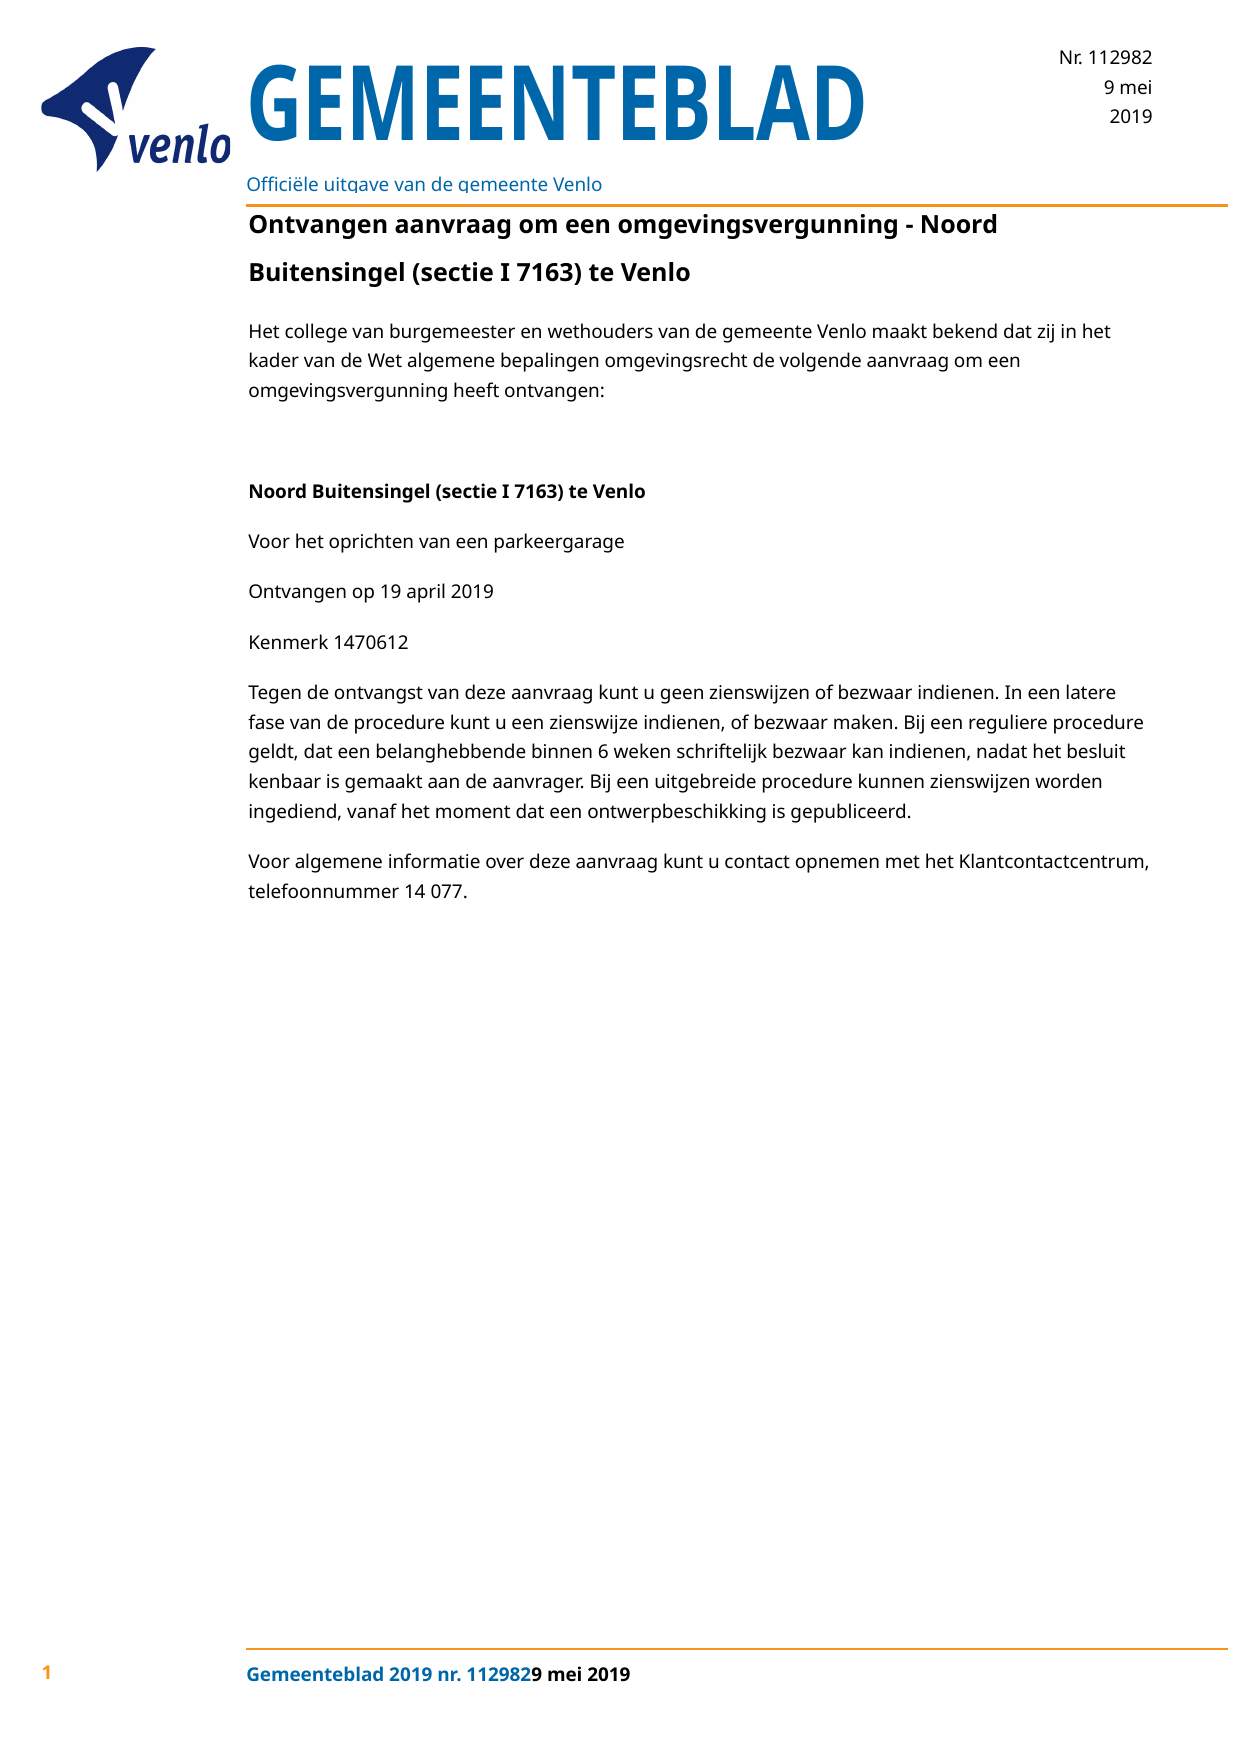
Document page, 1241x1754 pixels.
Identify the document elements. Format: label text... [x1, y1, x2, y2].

text Ontvangen op 19 april 2019 [248, 579, 1152, 604]
picture [41, 47, 231, 172]
text Tegen de ontvangst van deze aanvraag kunt u geen zienswijzen of bezwaar indienen. In een latere fase van de procedure kunt u een zienswijze indienen, of bezwaar maken. Bij een reguliere procedure geldt, dat een belanghebbende binnen 6 weken schriftelijk bezwaar kan indienen, nadat het besluit kenbaar is gemaakt aan de aanvrager. Bij een uitgebreide procedure kunnen zienswijzen worden ingediend, vanaf het moment dat een ontwerpbeschikking is gepubliceerd. [248, 679, 1152, 824]
text Het college van burgemeester en wethouders van de gemeente Venlo maakt bekend dat zij in het kader van de Wet algemene bepalingen omgevingsrecht de volgende aanvraag om een omgevingsvergunning heeft ontvangen: [248, 318, 1152, 403]
text Noord Buitensingel (sectie I 7163) te Venlo [248, 478, 1152, 504]
text Voor algemene informatie over deze aanvraag kunt u contact opnemen met het Klantcontactcentrum, telefoonnummer 14 077. [248, 848, 1152, 904]
text Kenmerk 1470612 [248, 629, 1152, 655]
text Ontvangen aanvraag om een omgevingsvergunning - Noord Buitensingel (sectie I 7163) te Venlo [248, 207, 1152, 288]
text Voor het oprichten van een parkeergarage [248, 528, 1152, 554]
